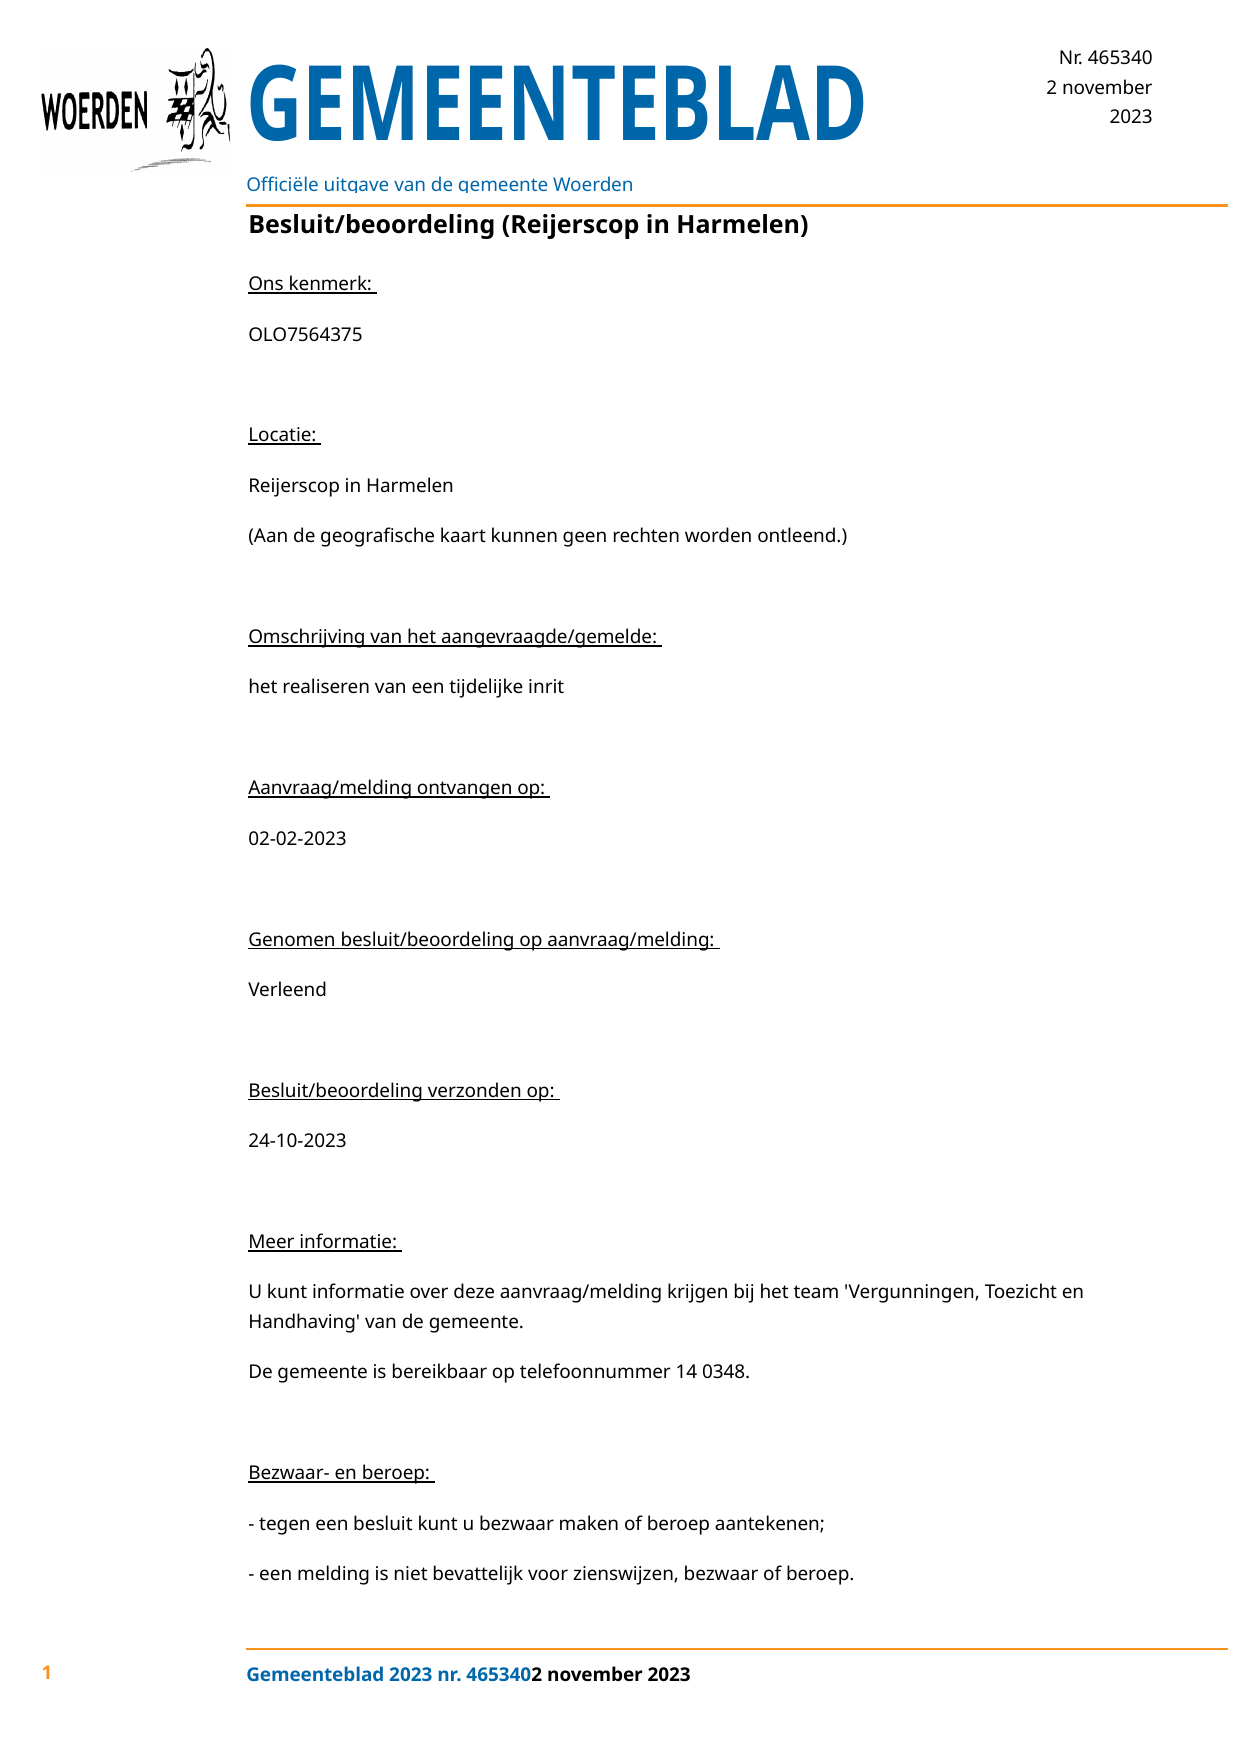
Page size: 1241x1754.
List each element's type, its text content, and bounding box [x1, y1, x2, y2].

text Aanvraag/melding ontvangen op: [248, 774, 1152, 800]
text Verleend [248, 976, 1152, 1002]
text Locatie: [248, 422, 1152, 447]
text Genomen besluit/beoordeling op aanvraag/melding: [248, 926, 1152, 951]
text Besluit/beoordeling (Reijerscop in Harmelen) [248, 207, 1152, 241]
text het realiseren van een tijdelijke inrit [248, 674, 1152, 699]
text Besluit/beoordeling verzonden op: [248, 1077, 1152, 1103]
text Ons kenmerk: [248, 270, 1152, 296]
text De gemeente is bereikbaar op telefoonnummer 14 0348. [248, 1359, 1152, 1384]
text - een melding is niet bevattelijk voor zienswijzen, bezwaar of beroep. [248, 1560, 1152, 1586]
text 24-10-2023 [248, 1127, 1152, 1153]
text Omschrijving van het aangevraagde/gemelde: [248, 623, 1152, 649]
text Bezwaar- en beroep: [248, 1459, 1152, 1485]
text 02-02-2023 [248, 825, 1152, 851]
text Meer informatie: [248, 1228, 1152, 1254]
text U kunt informatie over deze aanvraag/melding krijgen bij het team 'Vergunningen, Toezicht en Handhaving' van de gemeente. [248, 1279, 1152, 1334]
text OLO7564375 [248, 321, 1152, 346]
text - tegen een besluit kunt u bezwaar maken of beroep aantekenen; [248, 1510, 1152, 1536]
picture [41, 47, 231, 172]
text Reijerscop in Harmelen [248, 472, 1152, 498]
text (Aan de geografische kaart kunnen geen rechten worden ontleend.) [248, 522, 1152, 548]
